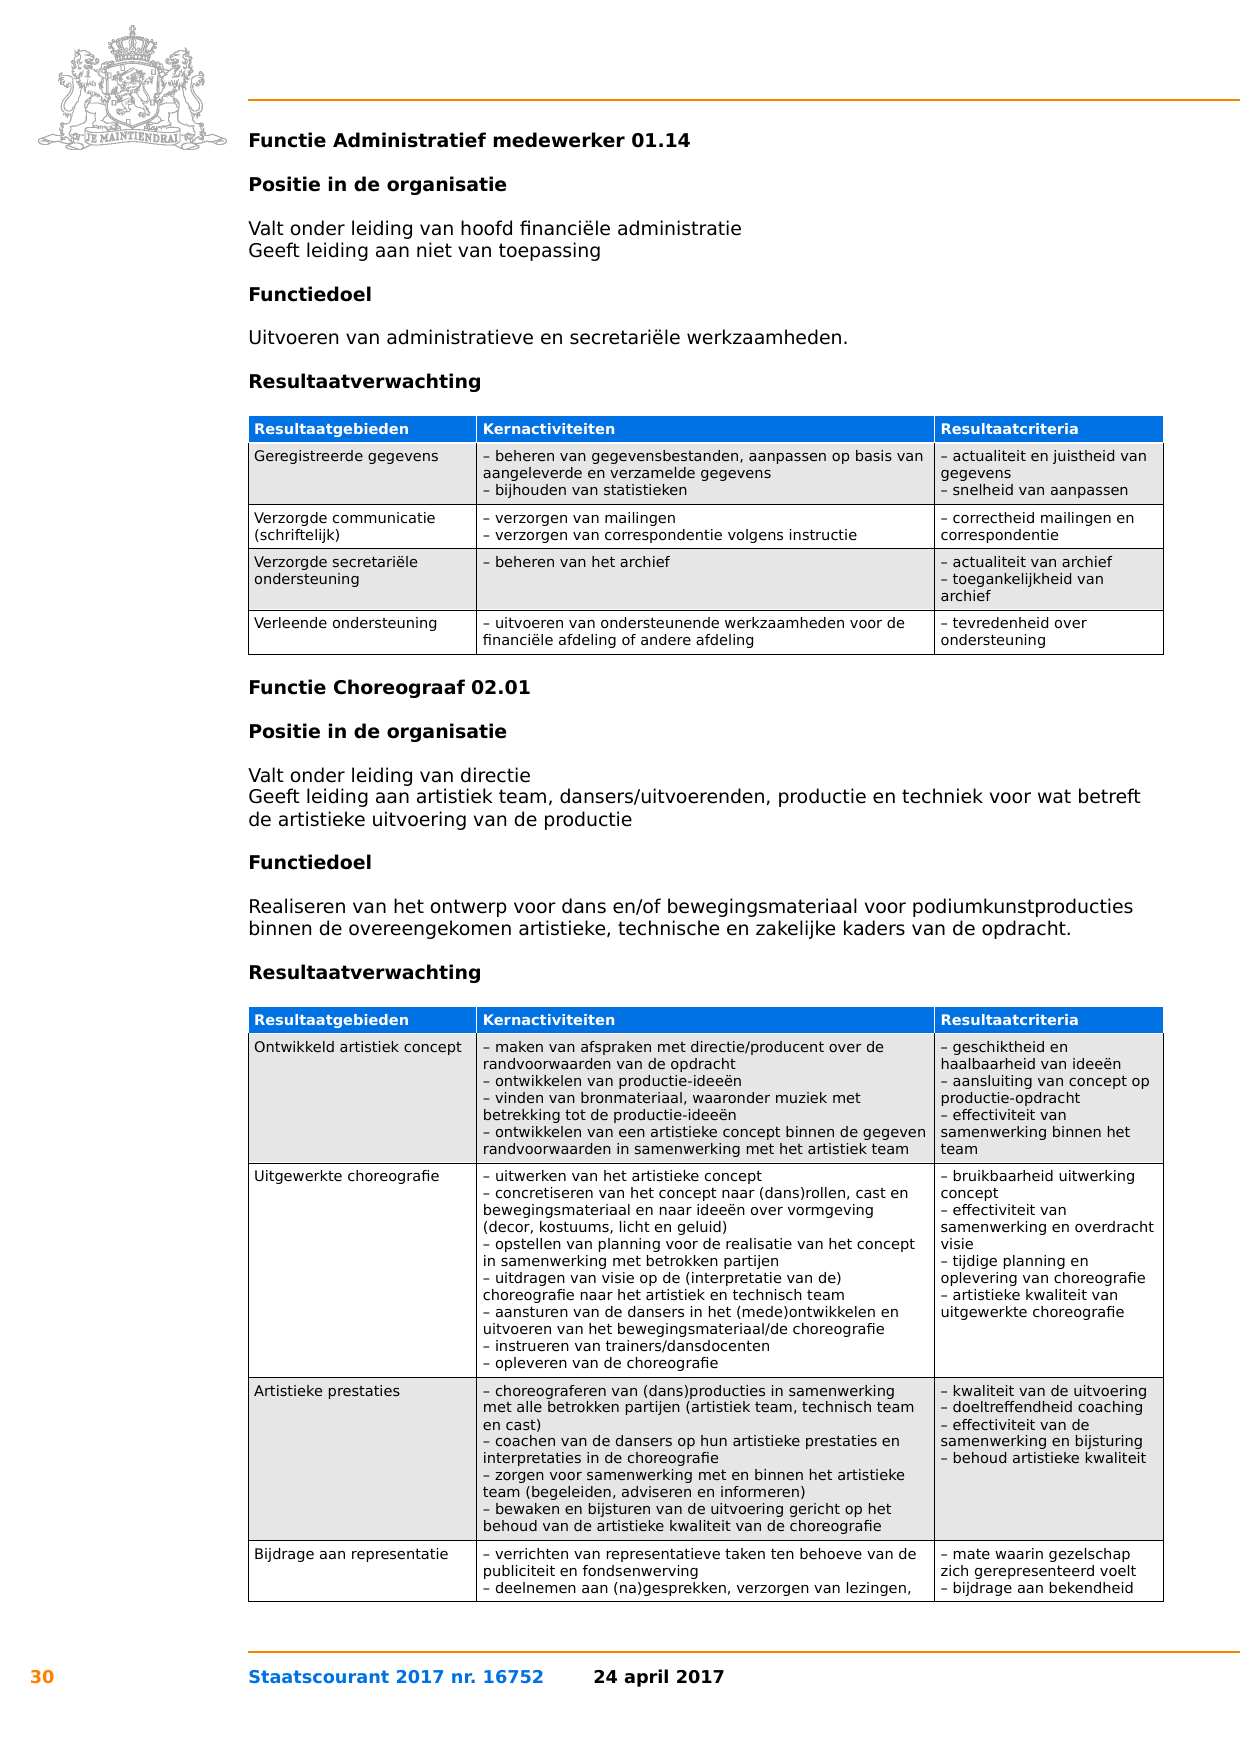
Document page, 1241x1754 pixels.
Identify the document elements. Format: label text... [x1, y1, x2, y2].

table_cell – mate waarin gezelschap zich gerepresenteerd voelt – bijdrage aan bekendheid [935, 1541, 1163, 1601]
table_cell – verrichten van representatieve taken ten behoeve van de publiciteit en fondsenwerving – deelnemen aan (na)gesprekken, verzorgen van lezingen, [477, 1541, 934, 1601]
text Geeft leiding aan artistiek team, dansers/uitvoerenden, productie en techniek voor wat betreft de artistieke uitvoering van de productie [248, 786, 1163, 830]
subtitle Positie in de organisatie [248, 721, 1163, 743]
table_cell – beheren van het archief [477, 549, 934, 609]
text Valt onder leiding van directie [248, 764, 1163, 786]
subtitle Resultaatverwachting [248, 371, 1163, 393]
table_cell – actualiteit en juistheid van gegevens – snelheid van aanpassen [935, 444, 1163, 504]
table_header Kernactiviteiten [477, 1007, 934, 1033]
table_cell – verzorgen van mailingen – verzorgen van correspondentie volgens instructie [477, 505, 934, 548]
table_cell – correctheid mailingen en correspondentie [935, 505, 1163, 548]
table_cell Verleende ondersteuning [249, 611, 476, 654]
text Geeft leiding aan niet van toepassing [248, 239, 1163, 262]
table_cell Geregistreerde gegevens [249, 444, 476, 504]
table_header Kernactiviteiten [477, 416, 934, 442]
table_cell Verzorgde communicatie (schriftelijk) [249, 505, 476, 548]
picture [38, 25, 227, 150]
table_cell – uitvoeren van ondersteunende werkzaamheden voor de financiële afdeling of andere afdeling [477, 611, 934, 654]
text Valt onder leiding van hoofd financiële administratie [248, 218, 1163, 239]
table_cell – maken van afspraken met directie/producent over de randvoorwaarden van de opdracht – ontwikkelen van productie-ideeën – vinden van bronmateriaal, waaronder muziek met betrekking tot de productie-ideeën – ontwikkelen van een artistieke concept binnen de gegeven randvoorwaarden in samenwerking met het artistiek team [477, 1034, 934, 1162]
table_cell – bruikbaarheid uitwerking concept – effectiviteit van samenwerking en overdracht visie – tijdige planning en oplevering van choreografie – artistieke kwaliteit van uitgewerkte choreografie [935, 1164, 1163, 1377]
table_cell – tevredenheid over ondersteuning [935, 611, 1163, 654]
text Realiseren van het ontwerp voor dans en/of bewegingsmateriaal voor podiumkunstproducties binnen de overeengekomen artistieke, technische en zakelijke kaders van de opdracht. [248, 896, 1163, 940]
table_cell – geschiktheid en haalbaarheid van ideeën – aansluiting van concept op productie-opdracht – effectiviteit van samenwerking binnen het team [935, 1034, 1163, 1162]
table_cell Bijdrage aan representatie [249, 1541, 476, 1601]
subtitle Positie in de organisatie [248, 174, 1163, 196]
table_header Resultaatcriteria [935, 416, 1163, 442]
table_cell – beheren van gegevensbestanden, aanpassen op basis van aangeleverde en verzamelde gegevens – bijhouden van statistieken [477, 444, 934, 504]
table_cell – choreograferen van (dans)producties in samenwerking met alle betrokken partijen (artistiek team, technisch team en cast) – coachen van de dansers op hun artistieke prestaties en interpretaties in de choreografie – zorgen voor samenwerking met en binnen het artistieke team (begeleiden, adviseren en informeren) – bewaken en bijsturen van de uitvoering gericht op het behoud van de artistieke kwaliteit van de choreografie [477, 1378, 934, 1540]
table_header Resultaatcriteria [935, 1007, 1163, 1033]
table_cell – kwaliteit van de uitvoering – doeltreffendheid coaching – effectiviteit van de samenwerking en bijsturing – behoud artistieke kwaliteit [935, 1378, 1163, 1540]
table_header Resultaatgebieden [249, 1007, 476, 1033]
table_cell – uitwerken van het artistieke concept – concretiseren van het concept naar (dans)rollen, cast en bewegingsmateriaal en naar ideeën over vormgeving (decor, kostuums, licht en geluid) – opstellen van planning voor de realisatie van het concept in samenwerking met betrokken partijen – uitdragen van visie op de (interpretatie van de) choreografie naar het artistiek en technisch team – aansturen van de dansers in het (mede)ontwikkelen en uitvoeren van het bewegingsmateriaal/de choreografie – instrueren van trainers/dansdocenten – opleveren van de choreografie [477, 1164, 934, 1377]
table_header Resultaatgebieden [249, 416, 476, 442]
table_cell – actualiteit van archief – toegankelijkheid van archief [935, 549, 1163, 609]
table_cell Ontwikkeld artistiek concept [249, 1034, 476, 1162]
subtitle Functie Administratief medewerker 01.14 [248, 130, 1163, 152]
text Uitvoeren van administratieve en secretariële werkzaamheden. [248, 327, 1163, 349]
table_cell Uitgewerkte choreografie [249, 1164, 476, 1377]
table_cell Verzorgde secretariële ondersteuning [249, 549, 476, 609]
subtitle Functie Choreograaf 02.01 [248, 677, 1163, 699]
table_cell Artistieke prestaties [249, 1378, 476, 1540]
subtitle Functiedoel [248, 852, 1163, 874]
subtitle Resultaatverwachting [248, 962, 1163, 984]
subtitle Functiedoel [248, 283, 1163, 305]
